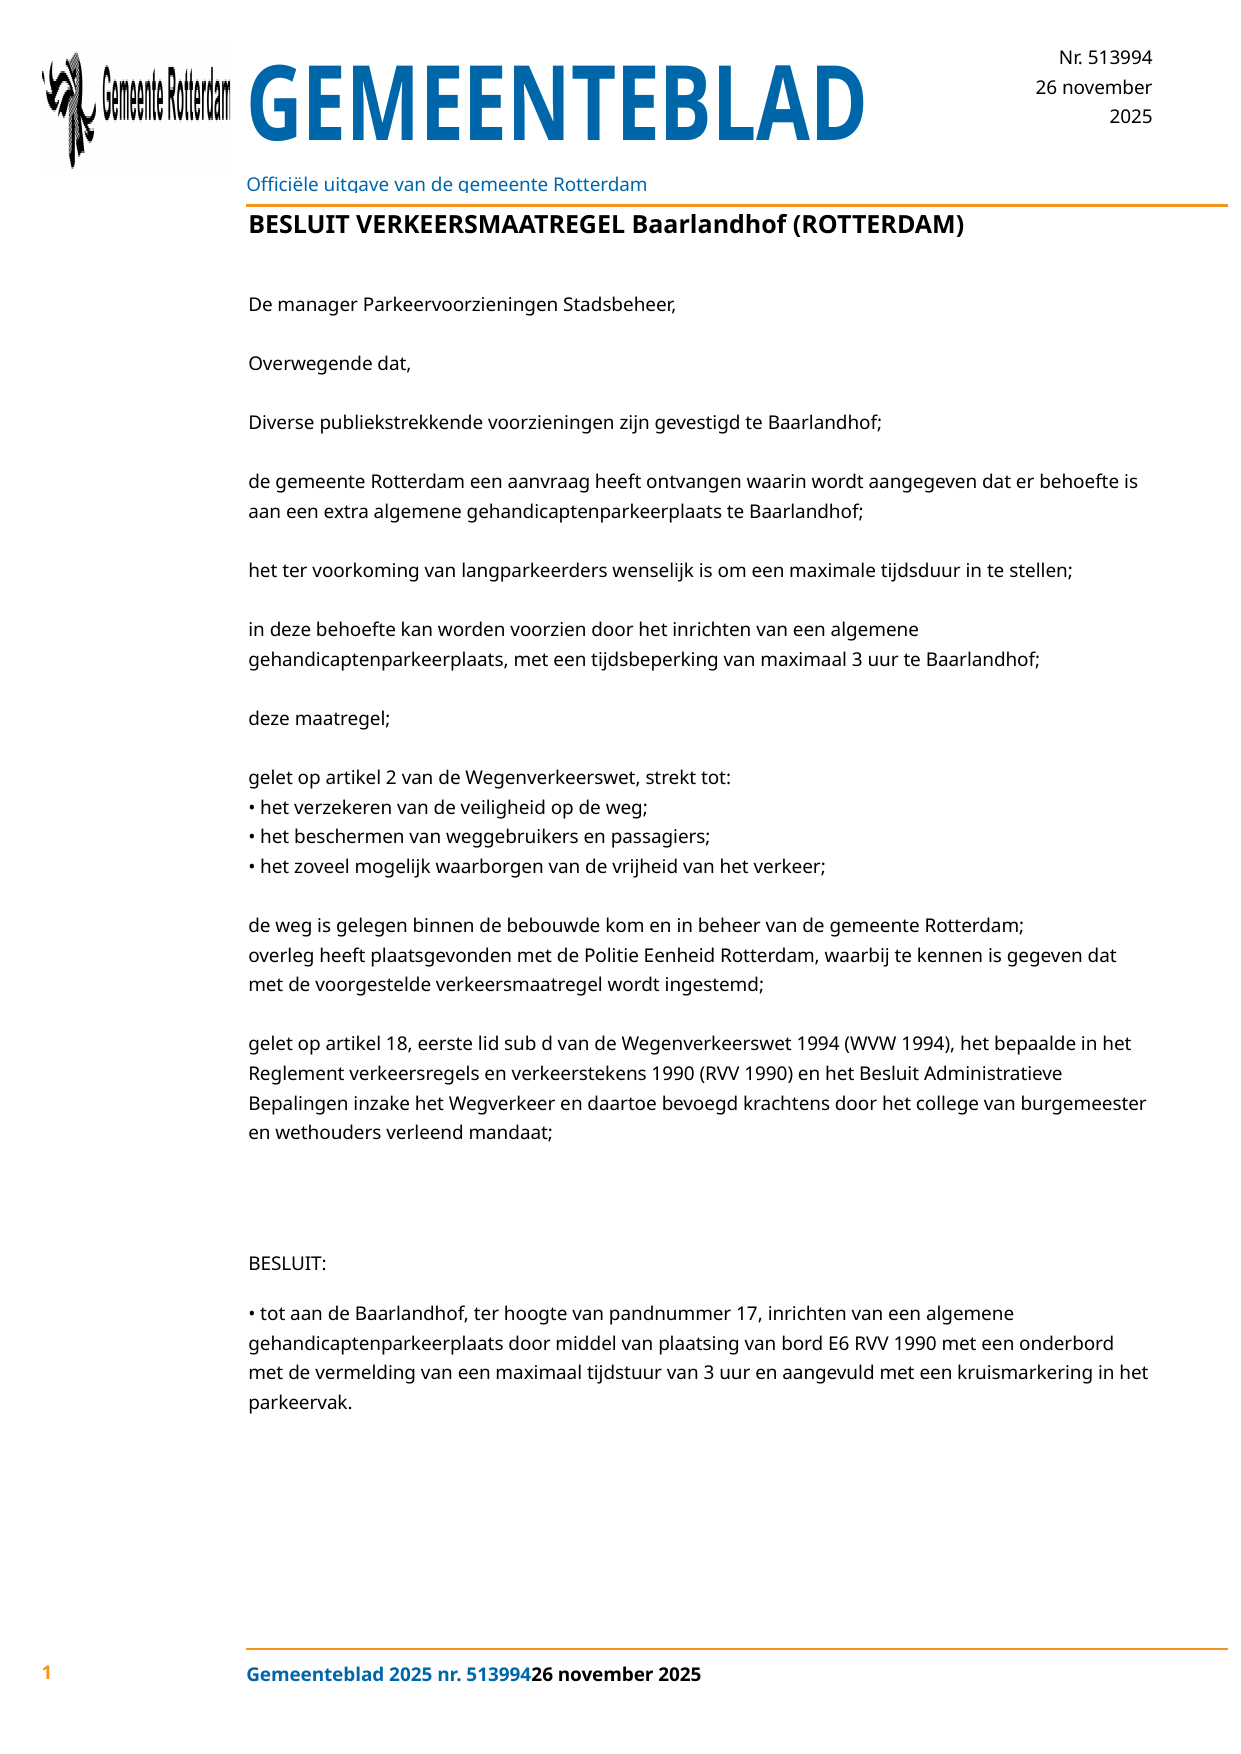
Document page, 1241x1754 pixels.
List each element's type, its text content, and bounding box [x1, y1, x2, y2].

picture [41, 47, 231, 172]
text Overwegende dat, [248, 350, 1152, 376]
text • het beschermen van weggebruikers en passagiers; [248, 823, 1152, 849]
text gelet op artikel 2 van de Wegenverkeerswet, strekt tot: [248, 764, 1152, 790]
text deze maatregel; [248, 705, 1152, 731]
text Diverse publiekstrekkende voorzieningen zijn gevestigd te Baarlandhof; [248, 409, 1152, 435]
text • tot aan de Baarlandhof, ter hoogte van pandnummer 17, inrichten van een algemene gehandicaptenparkeerplaats door middel van plaatsing van bord E6 RVV 1990 met een onderbord met de vermelding van een maximaal tijdstuur van 3 uur en aangevuld met een kruismarkering in het parkeervak. [248, 1300, 1152, 1415]
text de weg is gelegen binnen de bebouwde kom en in beheer van de gemeente Rotterdam; [248, 912, 1152, 938]
text BESLUIT VERKEERSMAATREGEL Baarlandhof (ROTTERDAM) [248, 207, 1152, 241]
text • het verzekeren van de veiligheid op de weg; [248, 794, 1152, 820]
text BESLUIT: [248, 1250, 1152, 1276]
text gelet op artikel 18, eerste lid sub d van de Wegenverkeerswet 1994 (WVW 1994), het bepaalde in het Reglement verkeersregels en verkeerstekens 1990 (RVV 1990) en het Besluit Administratieve Bepalingen inzake het Wegverkeer en daartoe bevoegd krachtens door het college van burgemeester en wethouders verleend mandaat; [248, 1031, 1152, 1145]
text De manager Parkeervoorzieningen Stadsbeheer, [248, 291, 1152, 317]
text het ter voorkoming van langparkeerders wenselijk is om een maximale tijdsduur in te stellen; [248, 557, 1152, 583]
text overleg heeft plaatsgevonden met de Politie Eenheid Rotterdam, waarbij te kennen is gegeven dat met de voorgestelde verkeersmaatregel wordt ingestemd; [248, 942, 1152, 997]
text • het zoveel mogelijk waarborgen van de vrijheid van het verkeer; [248, 853, 1152, 879]
text de gemeente Rotterdam een aanvraag heeft ontvangen waarin wordt aangegeven dat er behoefte is aan een extra algemene gehandicaptenparkeerplaats te Baarlandhof; [248, 468, 1152, 524]
text in deze behoefte kan worden voorzien door het inrichten van een algemene gehandicaptenparkeerplaats, met een tijdsbeperking van maximaal 3 uur te Baarlandhof; [248, 616, 1152, 672]
